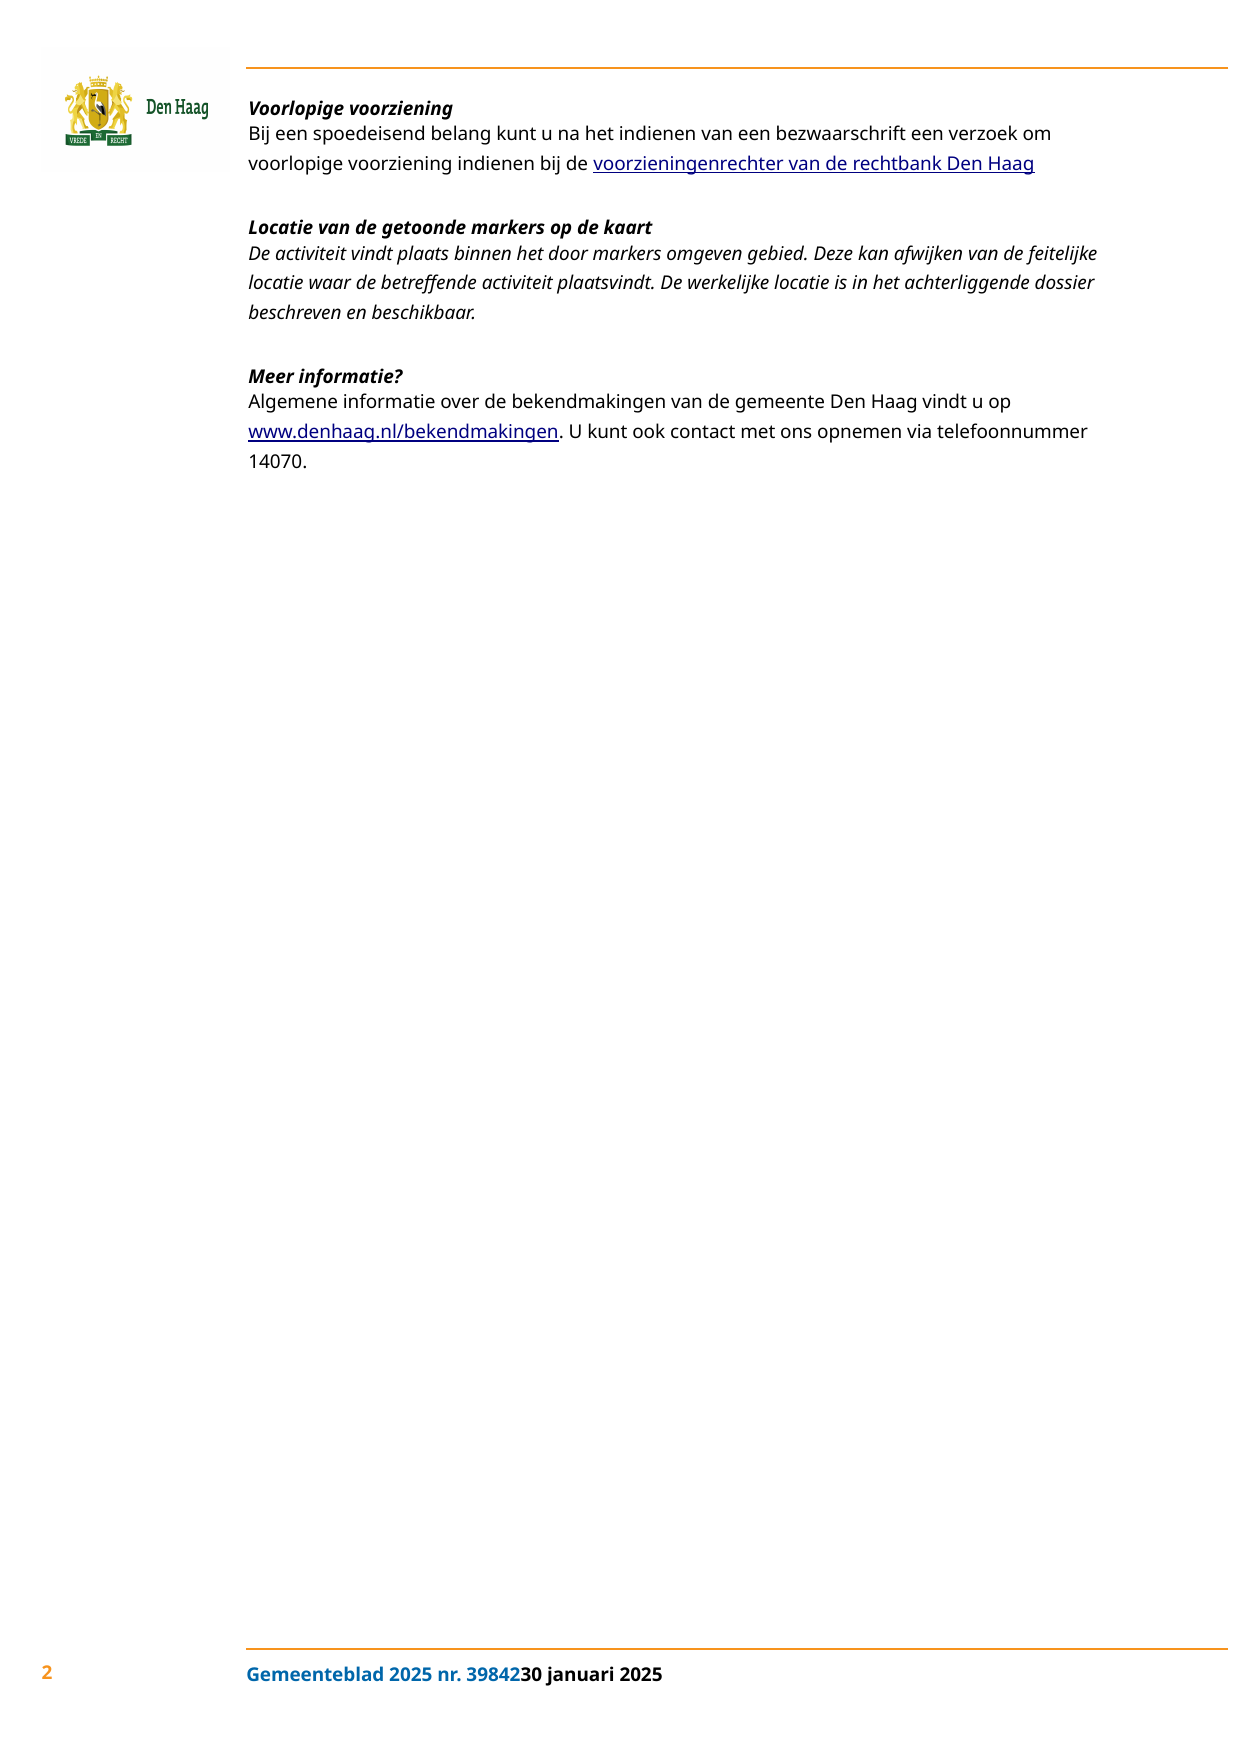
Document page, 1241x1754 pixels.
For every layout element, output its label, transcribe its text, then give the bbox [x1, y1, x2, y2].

text Meer informatie? [248, 363, 1152, 389]
text Algemene informatie over de bekendmakingen van de gemeente Den Haag vindt u op www.denhaag.nl/bekendmakingen. U kunt ook contact met ons opnemen via telefoonnummer 14070. [248, 389, 1152, 473]
text De activiteit vindt plaats binnen het door markers omgeven gebied. Deze kan afwijken van de feitelijke locatie waar de betreffende activiteit plaatsvindt. De werkelijke locatie is in het achterliggende dossier beschreven en beschikbaar. [248, 240, 1152, 325]
text Locatie van de getoonde markers op de kaart [248, 214, 1152, 240]
text Bij een spoedeisend belang kunt u na het indienen van een bezwaarschrift een verzoek om voorlopige voorziening indienen bij de voorzieningenrechter van de rechtbank Den Haag [248, 121, 1152, 176]
picture [41, 47, 231, 172]
text Voorlopige voorziening [248, 95, 1152, 121]
